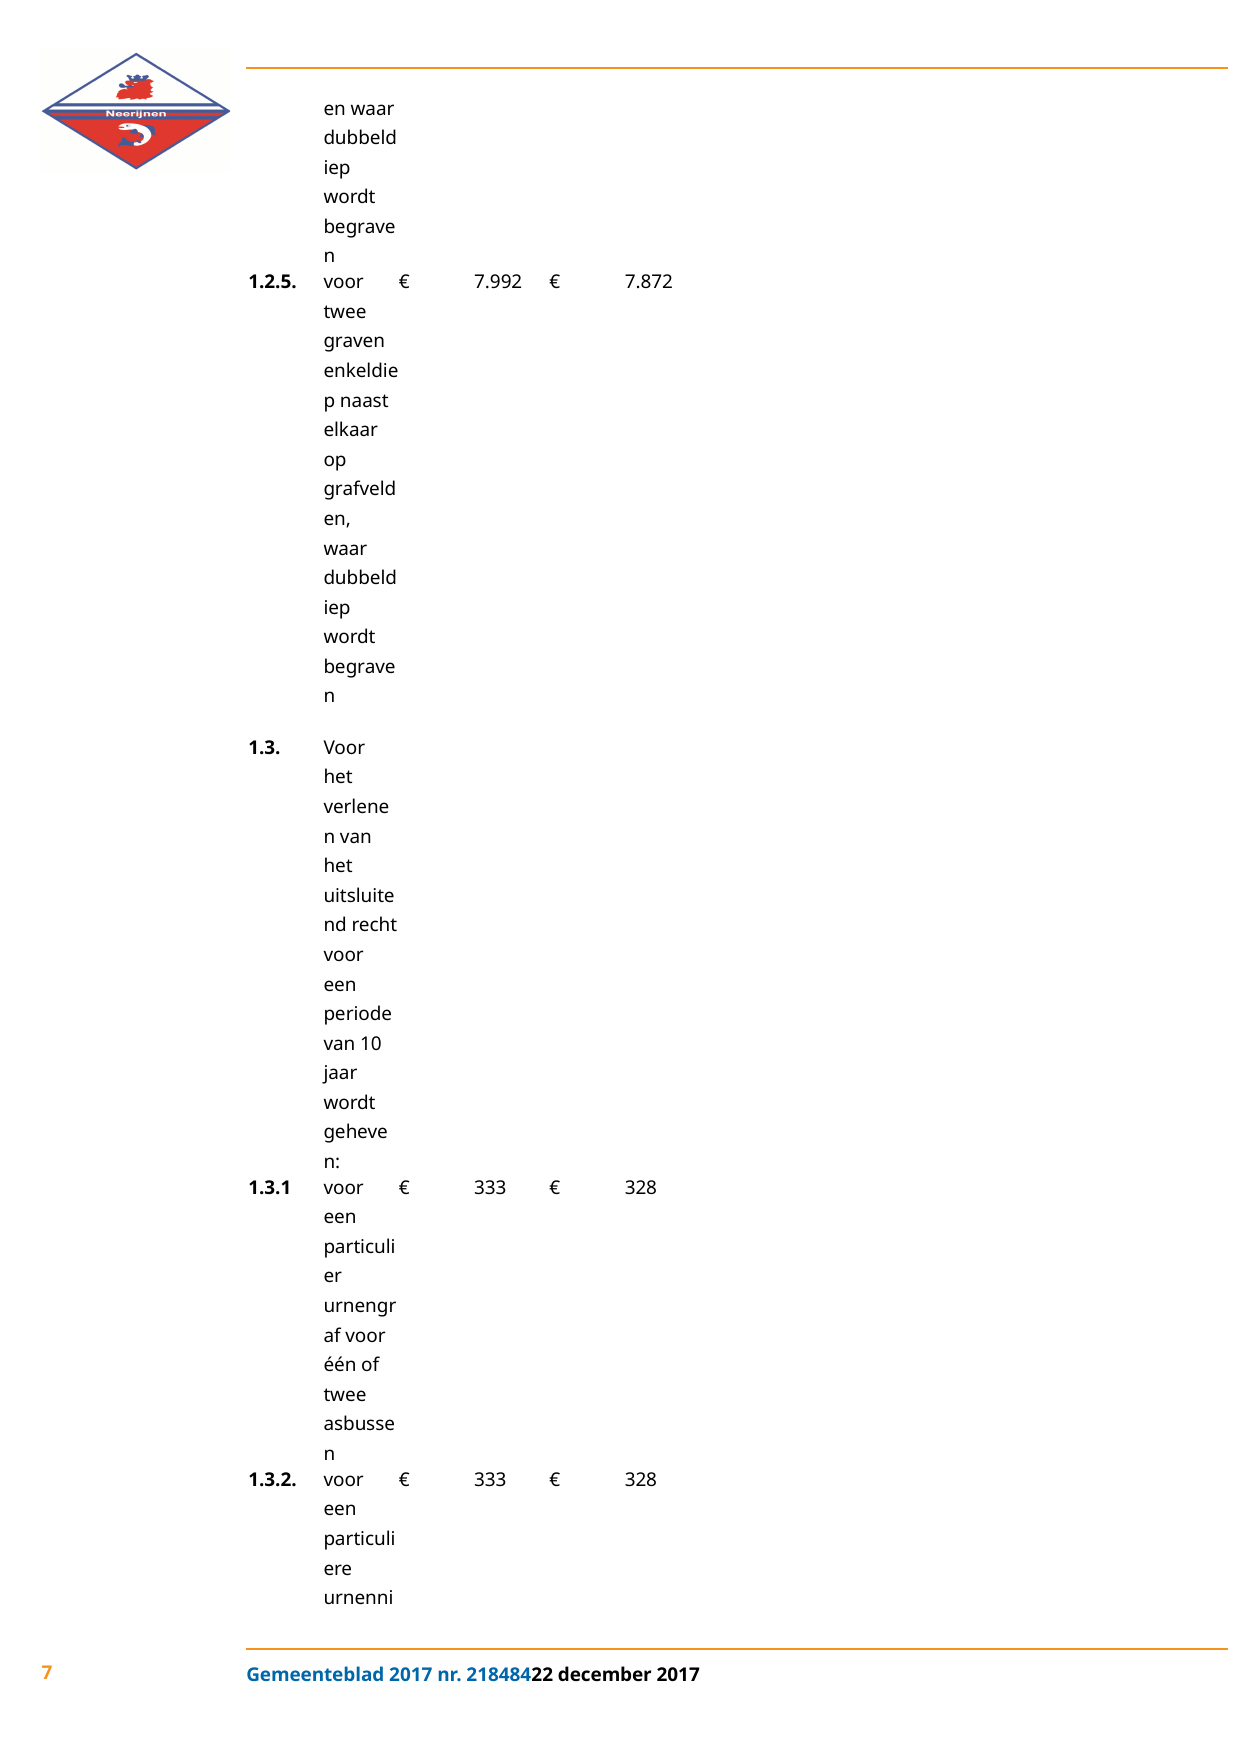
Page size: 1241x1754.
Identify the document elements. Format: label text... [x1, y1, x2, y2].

table_cell 1.3. [248, 734, 323, 1174]
table_cell [323, 708, 398, 734]
table_cell [474, 708, 549, 734]
table_cell [549, 708, 624, 734]
table_cell [399, 95, 474, 268]
table_cell voor een particuliere urnenni [323, 1466, 398, 1610]
table_cell € [399, 1174, 474, 1466]
table_cell [474, 95, 549, 268]
table_cell [625, 734, 700, 1174]
table_cell 1.2.5. [248, 269, 323, 708]
table_cell [625, 95, 700, 268]
table_cell 7.992 [474, 269, 549, 708]
table_cell € [549, 269, 624, 708]
table_cell en waar dubbeldiep wordt begraven [323, 95, 398, 268]
table_cell [248, 95, 323, 268]
table_cell 328 [625, 1174, 700, 1466]
table_cell € [549, 1466, 624, 1610]
table_cell 7.872 [625, 269, 700, 708]
table_cell Voor het verlenen van het uitsluitend recht voor een periode van 10 jaar wordt geheven: [323, 734, 398, 1174]
table_cell [248, 708, 323, 734]
table_cell 333 [474, 1174, 549, 1466]
table_cell [399, 734, 474, 1174]
table_cell € [399, 1466, 474, 1610]
table_cell voor twee graven enkeldiep naast elkaar op grafvelden, waar dubbeldiep wordt begraven [323, 269, 398, 708]
table_cell [625, 708, 700, 734]
table_cell [474, 734, 549, 1174]
table_cell [549, 95, 624, 268]
table_cell 333 [474, 1466, 549, 1610]
table_cell € [399, 269, 474, 708]
table_cell 328 [625, 1466, 700, 1610]
table_cell 1.3.2. [248, 1466, 323, 1610]
table_cell voor een particulier urnengraf voor één of twee asbussen [323, 1174, 398, 1466]
table_cell € [549, 1174, 624, 1466]
table_cell 1.3.1 [248, 1174, 323, 1466]
picture [41, 47, 231, 172]
table_cell [549, 734, 624, 1174]
table_cell [399, 708, 474, 734]
